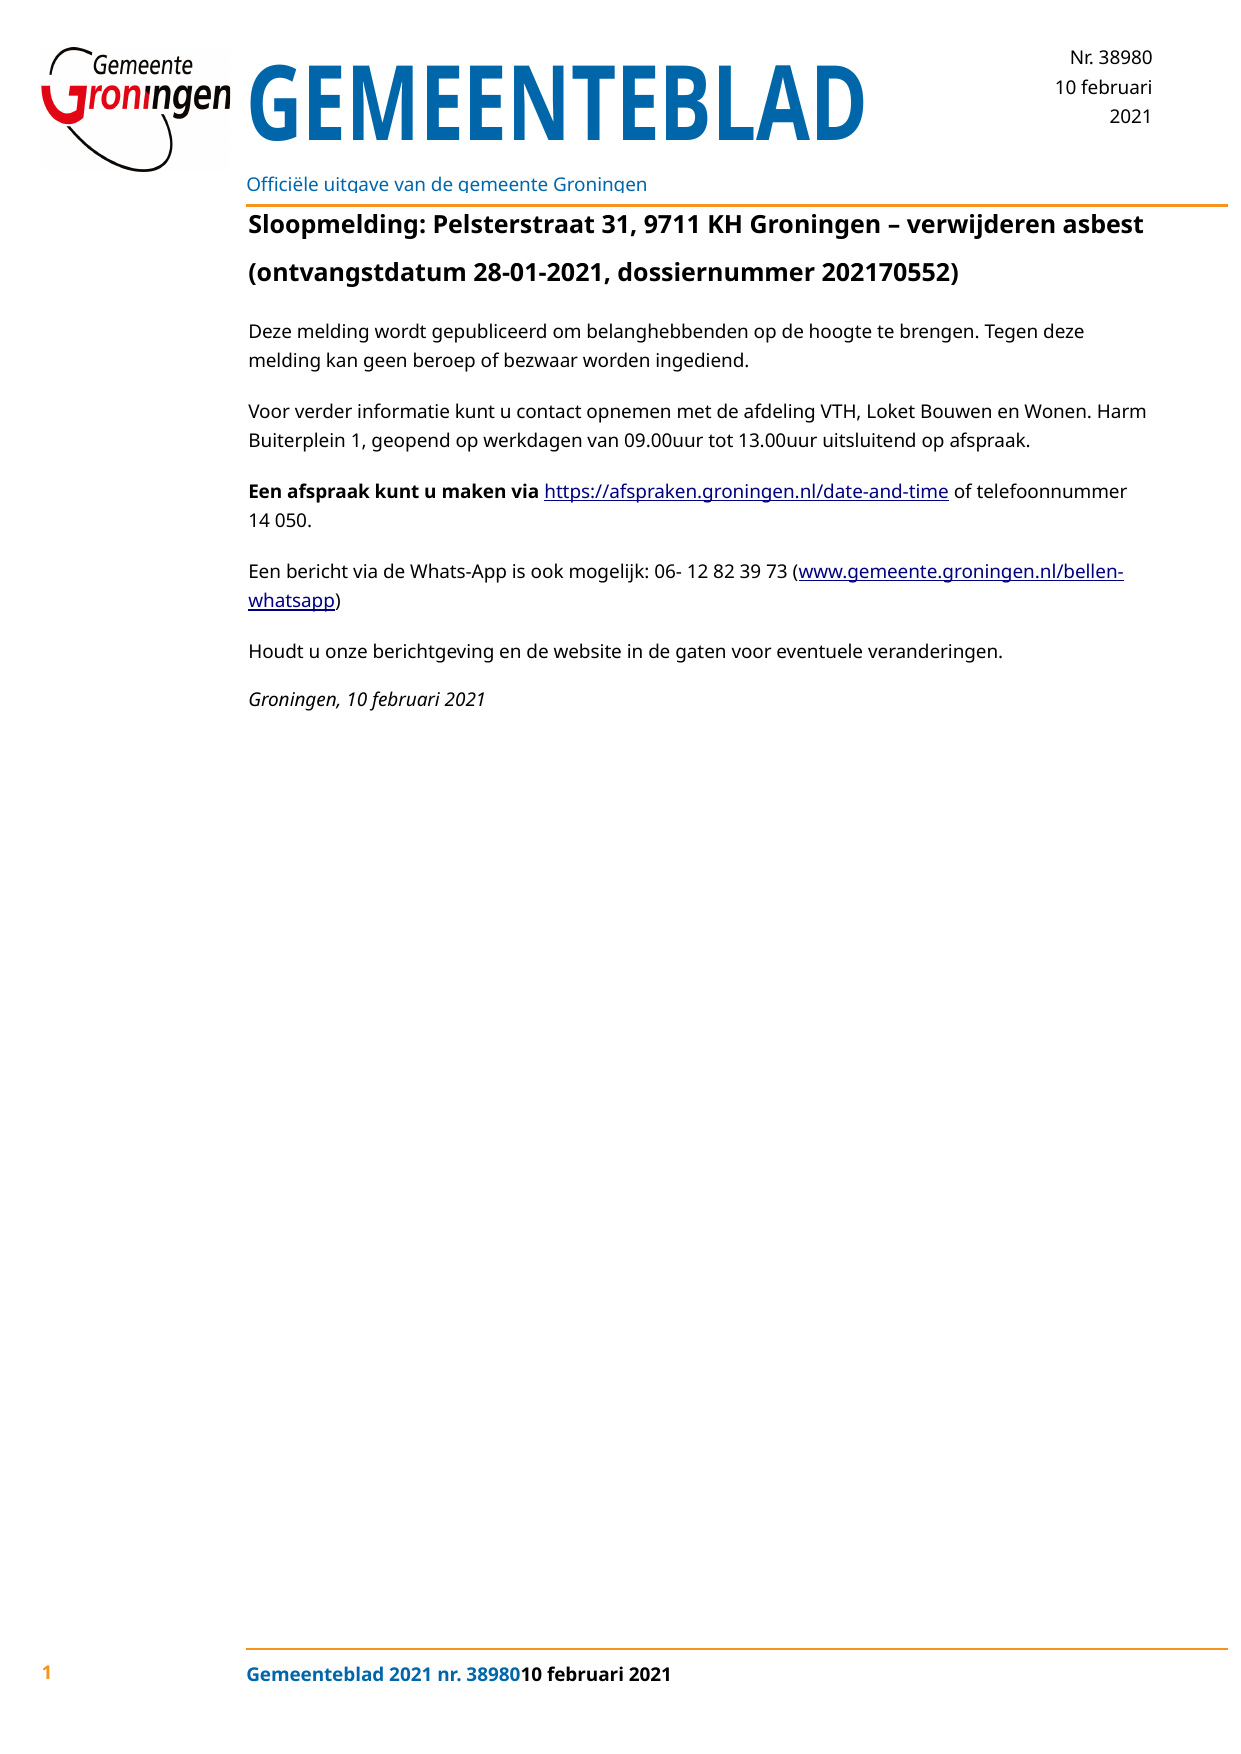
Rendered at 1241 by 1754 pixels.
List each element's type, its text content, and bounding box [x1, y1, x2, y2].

text Een afspraak kunt u maken via https://afspraken.groningen.nl/date-and-time of telefoonnummer 14 050. [248, 478, 1152, 533]
text Groningen, 10 februari 2021 [248, 686, 1152, 711]
text Voor verder informatie kunt u contact opnemen met de afdeling VTH, Loket Bouwen en Wonen. Harm Buiterplein 1, geopend op werkdagen van 09.00uur tot 13.00uur uitsluitend op afspraak. [248, 398, 1152, 453]
picture [41, 47, 231, 172]
text Een bericht via de Whats-App is ook mogelijk: 06- 12 82 39 73 (www.gemeente.groningen.nl/bellen-whatsapp) [248, 558, 1152, 613]
text Sloopmelding: Pelsterstraat 31, 9711 KH Groningen – verwijderen asbest (ontvangstdatum 28-01-2021, dossiernummer 202170552) [248, 207, 1152, 288]
text Houdt u onze berichtgeving en de website in de gaten voor eventuele veranderingen. [248, 638, 1152, 664]
text Deze melding wordt gepubliceerd om belanghebbenden op de hoogte te brengen. Tegen deze melding kan geen beroep of bezwaar worden ingediend. [248, 318, 1152, 373]
